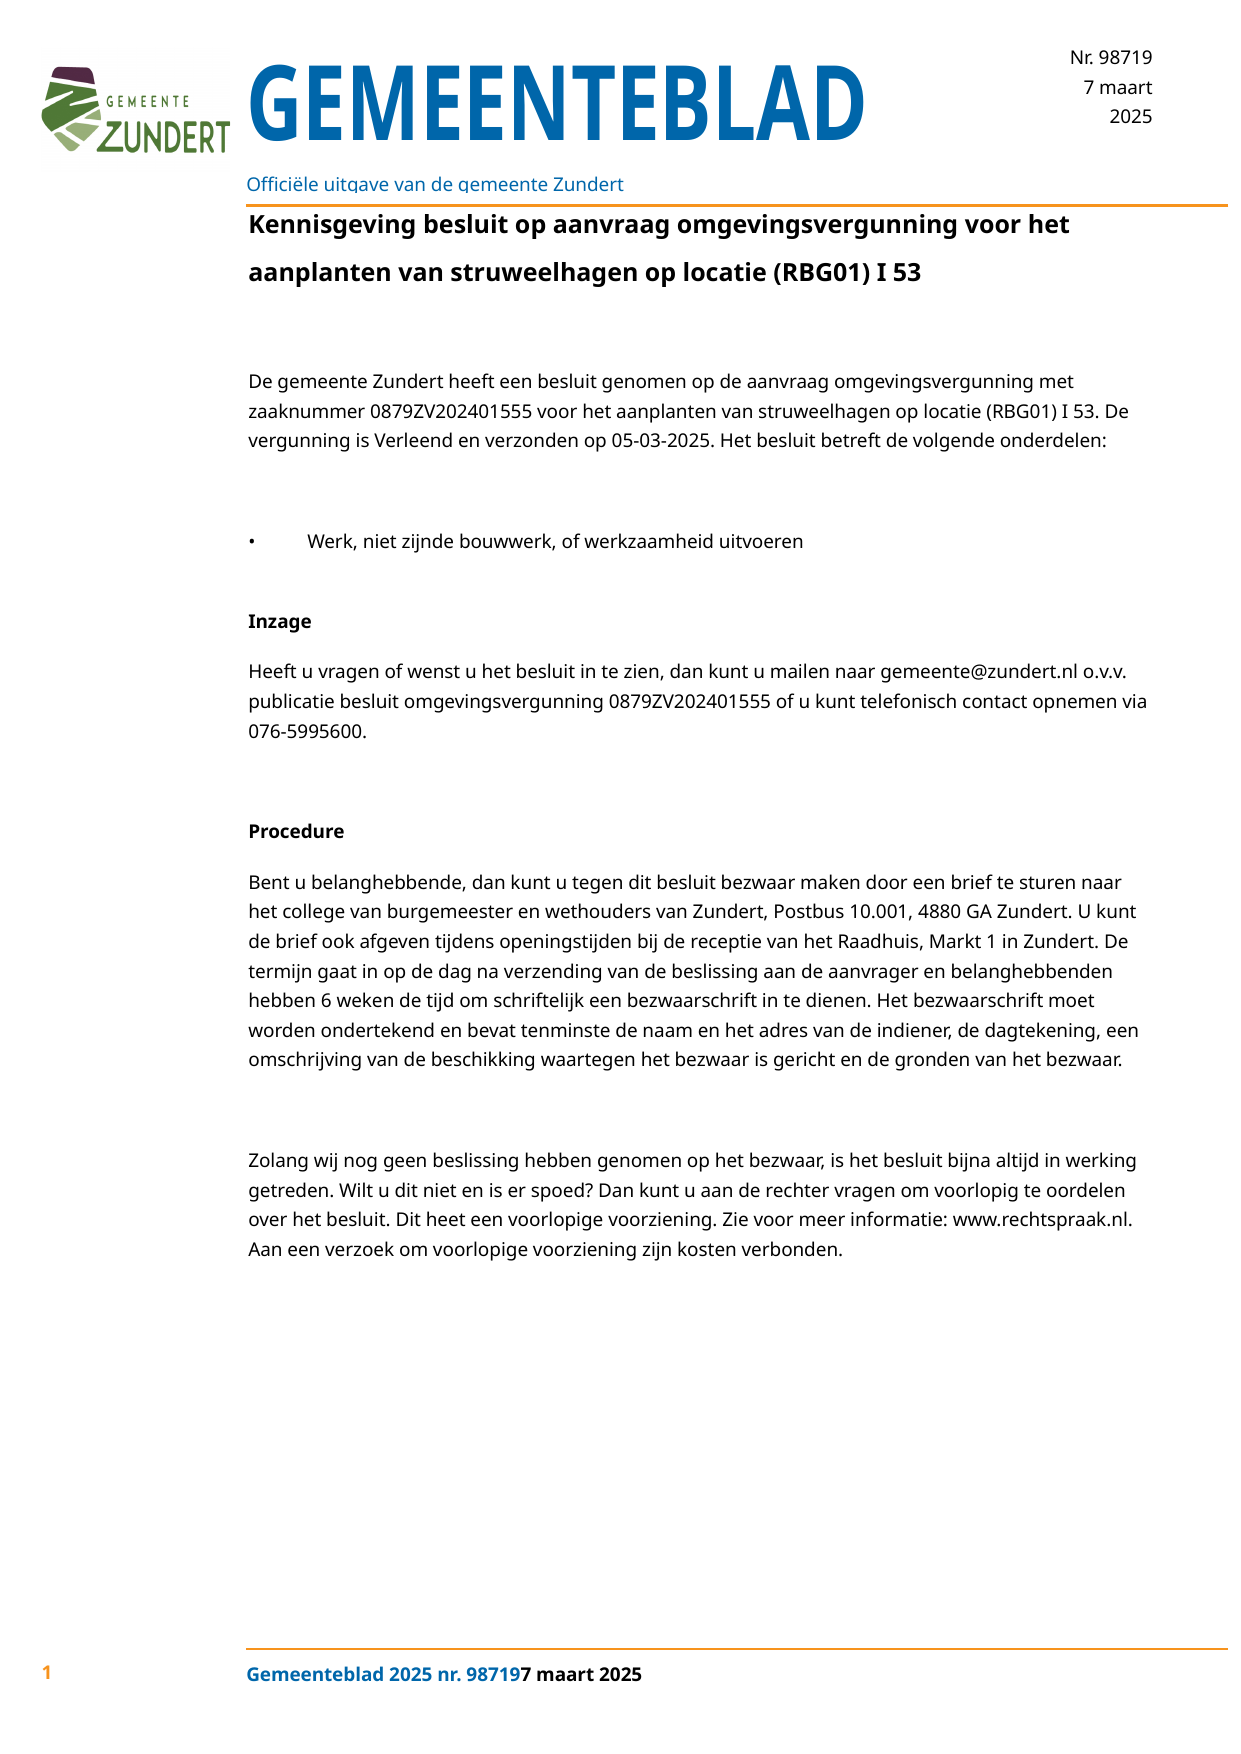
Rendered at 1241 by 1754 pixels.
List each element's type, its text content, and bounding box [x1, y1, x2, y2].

text Heeft u vragen of wenst u het besluit in te zien, dan kunt u mailen naar gemeente@zundert.nl o.v.v. publicatie besluit omgevingsvergunning 0879ZV202401555 of u kunt telefonisch contact opnemen via 076-5995600. [248, 659, 1152, 744]
text Zolang wij nog geen beslissing hebben genomen op het bezwaar, is het besluit bijna altijd in werking getreden. Wilt u dit niet en is er spoed? Dan kunt u aan de rechter vragen om voorlopig te oordelen over het besluit. Dit heet een voorlopige voorziening. Zie voor meer informatie: www.rechtspraak.nl. Aan een verzoek om voorlopige voorziening zijn kosten verbonden. [248, 1147, 1152, 1262]
text Inzage [248, 608, 1152, 634]
list Werk, niet zijnde bouwwerk, of werkzaamheid uitvoeren [248, 528, 1152, 554]
picture [41, 47, 231, 172]
text Procedure [248, 819, 1152, 844]
text De gemeente Zundert heeft een besluit genomen op de aanvraag omgevingsvergunning met zaaknummer 0879ZV202401555 voor het aanplanten van struweelhagen op locatie (RBG01) I 53. De vergunning is Verleend en verzonden op 05-03-2025. Het besluit betreft de volgende onderdelen: [248, 368, 1152, 453]
text Kennisgeving besluit op aanvraag omgevingsvergunning voor het aanplanten van struweelhagen op locatie (RBG01) I 53 [248, 207, 1152, 288]
text Bent u belanghebbende, dan kunt u tegen dit besluit bezwaar maken door een brief te sturen naar het college van burgemeester en wethouders van Zundert, Postbus 10.001, 4880 GA Zundert. U kunt de brief ook afgeven tijdens openingstijden bij de receptie van het Raadhuis, Markt 1 in Zundert. De termijn gaat in op de dag na verzending van de beslissing aan de aanvrager en belanghebbenden hebben 6 weken de tijd om schriftelijk een bezwaarschrift in te dienen. Het bezwaarschrift moet worden ondertekend en bevat tenminste de naam en het adres van de indiener, de dagtekening, een omschrijving van de beschikking waartegen het bezwaar is gericht en de gronden van het bezwaar. [248, 869, 1152, 1072]
